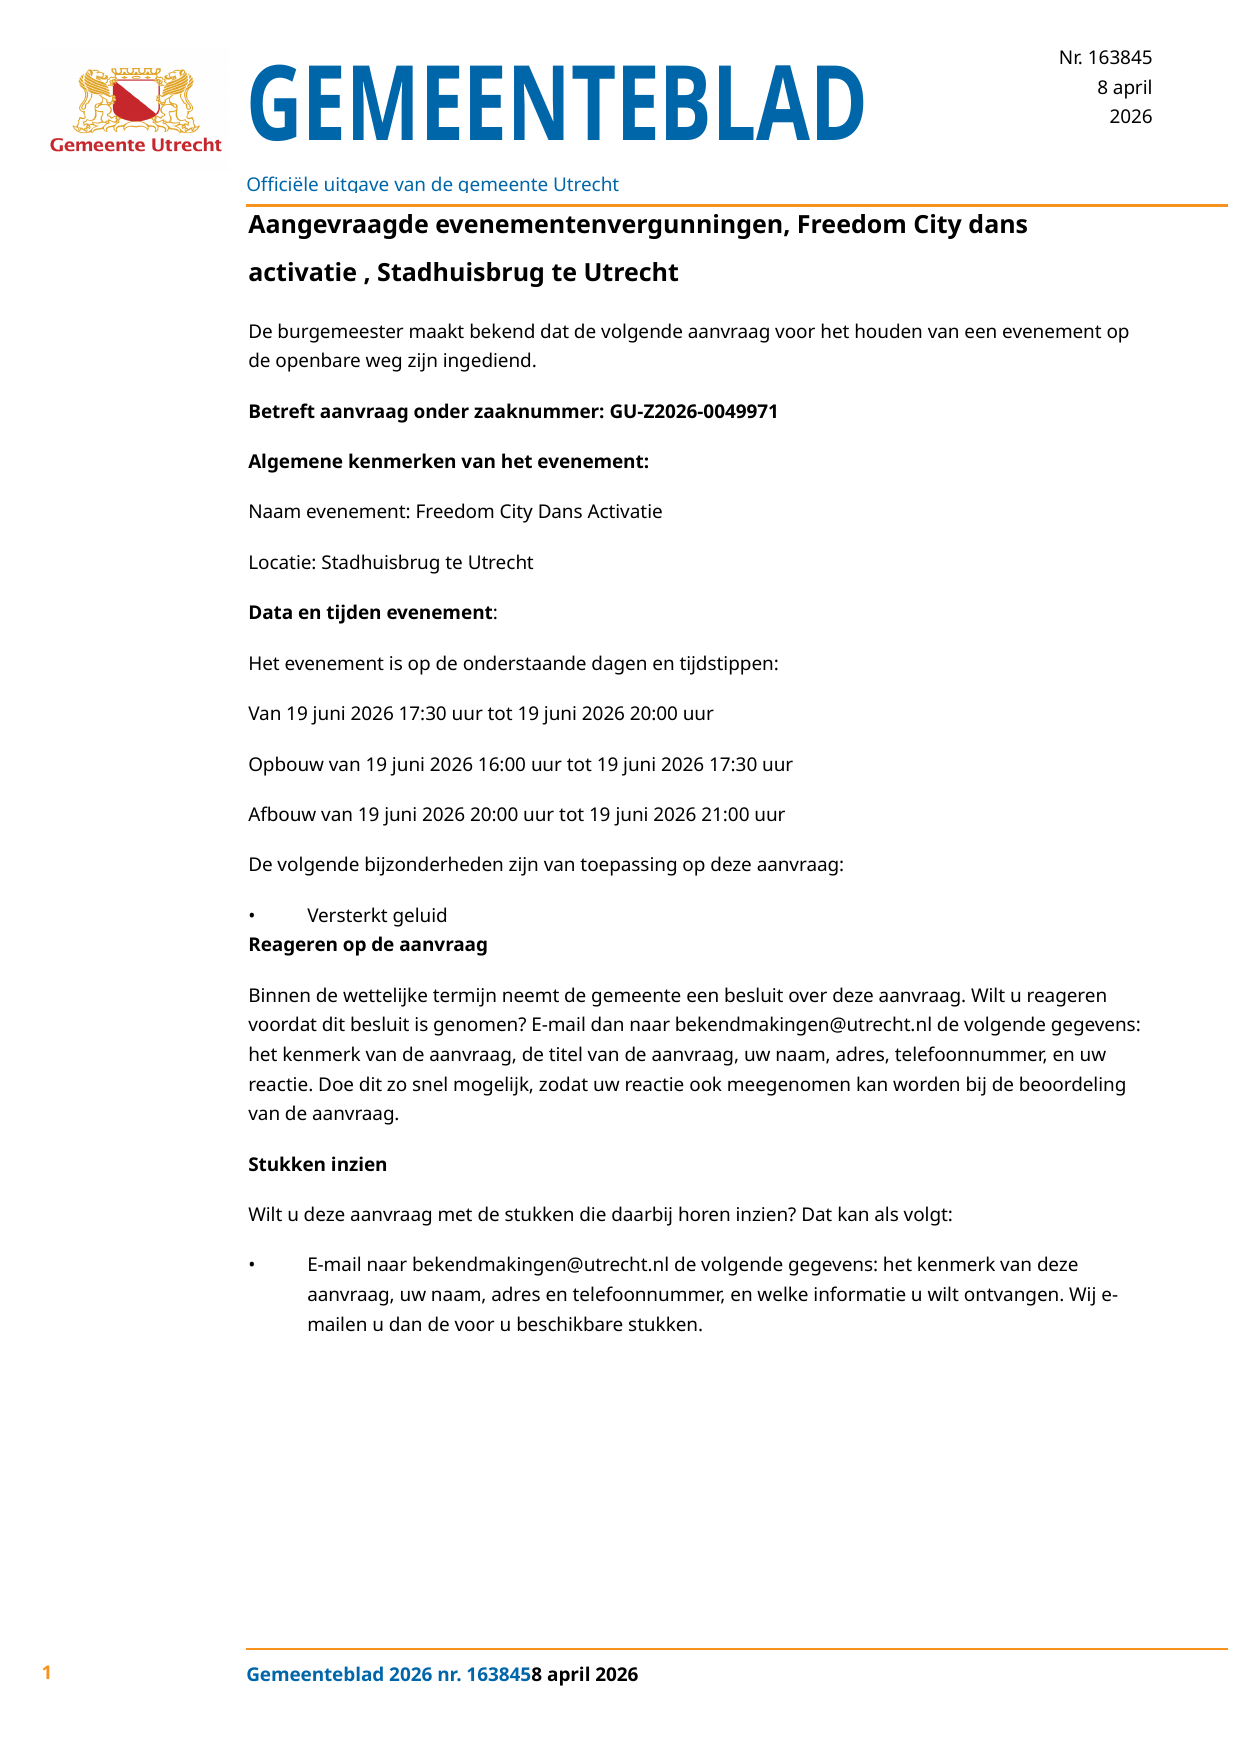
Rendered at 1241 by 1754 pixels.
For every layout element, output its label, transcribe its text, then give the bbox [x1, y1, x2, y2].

text Stukken inzien [248, 1151, 1152, 1177]
text Wilt u deze aanvraag met de stukken die daarbij horen inzien? Dat kan als volgt: [248, 1201, 1152, 1227]
text De burgemeester maakt bekend dat de volgende aanvraag voor het houden van een evenement op de openbare weg zijn ingediend. [248, 318, 1152, 373]
list Versterkt geluid [248, 902, 1152, 928]
text Het evenement is op de onderstaande dagen en tijdstippen: [248, 650, 1152, 676]
text Reageren op de aanvraag [248, 932, 1152, 957]
text Aangevraagde evenementenvergunningen, Freedom City dans activatie , Stadhuisbrug te Utrecht [248, 207, 1152, 288]
text Binnen de wettelijke termijn neemt de gemeente een besluit over deze aanvraag. Wilt u reageren voordat dit besluit is genomen? E-mail dan naar bekendmakingen@utrecht.nl de volgende gegevens: het kenmerk van de aanvraag, de titel van de aanvraag, uw naam, adres, telefoonnummer, en uw reactie. Doe dit zo snel mogelijk, zodat uw reactie ook meegenomen kan worden bij de beoordeling van de aanvraag. [248, 982, 1152, 1126]
text Locatie: Stadhuisbrug te Utrecht [248, 549, 1152, 575]
text Betreft aanvraag onder zaaknummer: GU-Z2026-0049971 [248, 398, 1152, 424]
list E-mail naar bekendmakingen@utrecht.nl de volgende gegevens: het kenmerk van deze aanvraag, uw naam, adres en telefoonnummer, en welke informatie u wilt ontvangen. Wij e-mailen u dan de voor u beschikbare stukken. [248, 1252, 1152, 1337]
text De volgende bijzonderheden zijn van toepassing op deze aanvraag: [248, 852, 1152, 877]
text Opbouw van 19 juni 2026 16:00 uur tot 19 juni 2026 17:30 uur [248, 751, 1152, 777]
text Algemene kenmerken van het evenement: [248, 448, 1152, 474]
picture [41, 47, 231, 172]
text Data en tijden evenement: [248, 599, 1152, 625]
text Van 19 juni 2026 17:30 uur tot 19 juni 2026 20:00 uur [248, 700, 1152, 726]
text Naam evenement: Freedom City Dans Activatie [248, 499, 1152, 524]
text Afbouw van 19 juni 2026 20:00 uur tot 19 juni 2026 21:00 uur [248, 801, 1152, 827]
